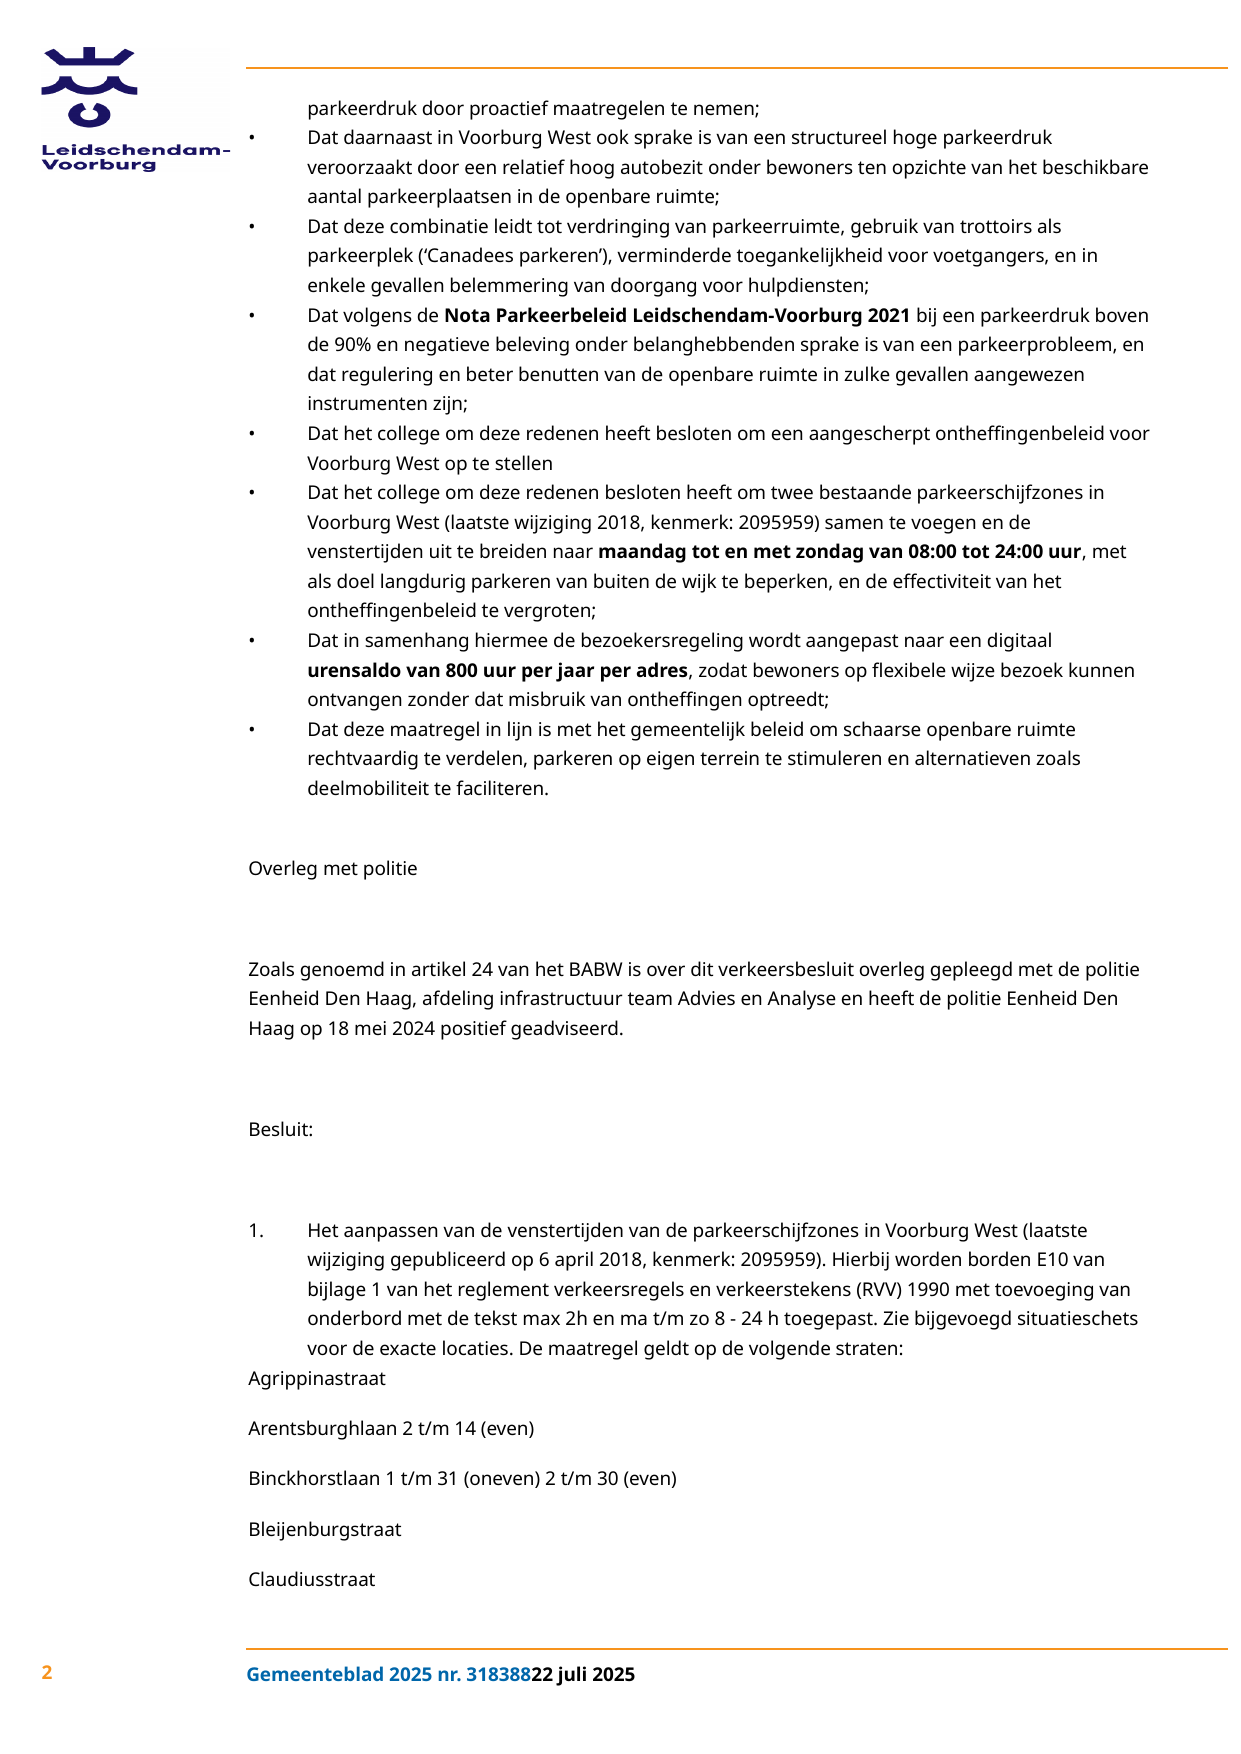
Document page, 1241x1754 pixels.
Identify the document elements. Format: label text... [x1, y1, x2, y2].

text Bleijenburgstraat [248, 1516, 1152, 1542]
list Dat het college om deze redenen heeft besloten om een aangescherpt ontheffingenbeleid voor Voorburg West op te stellen [248, 420, 1152, 476]
picture [41, 47, 231, 172]
list parkeerdruk door proactief maatregelen te nemen; [248, 95, 1152, 121]
text Zoals genoemd in artikel 24 van het BABW is over dit verkeersbesluit overleg gepleegd met de politie Eenheid Den Haag, afdeling infrastructuur team Advies en Analyse en heeft de politie Eenheid Den Haag op 18 mei 2024 positief geadviseerd. [248, 956, 1152, 1041]
list Dat deze maatregel in lijn is met het gemeentelijk beleid om schaarse openbare ruimte rechtvaardig te verdelen, parkeren op eigen terrein te stimuleren en alternatieven zoals deelmobiliteit te faciliteren. [248, 716, 1152, 801]
text Claudiusstraat [248, 1566, 1152, 1592]
text Overleg met politie [248, 855, 1152, 881]
list Dat daarnaast in Voorburg West ook sprake is van een structureel hoge parkeerdruk veroorzaakt door een relatief hoog autobezit onder bewoners ten opzichte van het beschikbare aantal parkeerplaatsen in de openbare ruimte; [248, 124, 1152, 209]
text Besluit: [248, 1116, 1152, 1142]
text Binckhorstlaan 1 t/m 31 (oneven) 2 t/m 30 (even) [248, 1466, 1152, 1491]
list Dat deze combinatie leidt tot verdringing van parkeerruimte, gebruik van trottoirs als parkeerplek (‘Canadees parkeren’), verminderde toegankelijkheid voor voetgangers, en in enkele gevallen belemmering van doorgang voor hulpdiensten; [248, 213, 1152, 298]
text Arentsburghlaan 2 t/m 14 (even) [248, 1415, 1152, 1441]
list Het aanpassen van de venstertijden van de parkeerschijfzones in Voorburg West (laatste wijziging gepubliceerd op 6 april 2018, kenmerk: 2095959). Hierbij worden borden E10 van bijlage 1 van het reglement verkeersregels en verkeerstekens (RVV) 1990 met toevoeging van onderbord met de tekst max 2h en ma t/m zo 8 - 24 h toegepast. Zie bijgevoegd situatieschets voor de exacte locaties. De maatregel geldt op de volgende straten: [248, 1217, 1152, 1361]
text Agrippinastraat [248, 1365, 1152, 1391]
list Dat volgens de Nota Parkeerbeleid Leidschendam-Voorburg 2021 bij een parkeerdruk boven de 90% en negatieve beleving onder belanghebbenden sprake is van een parkeerprobleem, en dat regulering en beter benutten van de openbare ruimte in zulke gevallen aangewezen instrumenten zijn; [248, 302, 1152, 416]
list Dat in samenhang hiermee de bezoekersregeling wordt aangepast naar een digitaal urensaldo van 800 uur per jaar per adres, zodat bewoners op flexibele wijze bezoek kunnen ontvangen zonder dat misbruik van ontheffingen optreedt; [248, 627, 1152, 712]
list Dat het college om deze redenen besloten heeft om twee bestaande parkeerschijfzones in Voorburg West (laatste wijziging 2018, kenmerk: 2095959) samen te voegen en de venstertijden uit te breiden naar maandag tot en met zondag van 08:00 tot 24:00 uur, met als doel langdurig parkeren van buiten de wijk te beperken, en de effectiviteit van het ontheffingenbeleid te vergroten; [248, 479, 1152, 623]
